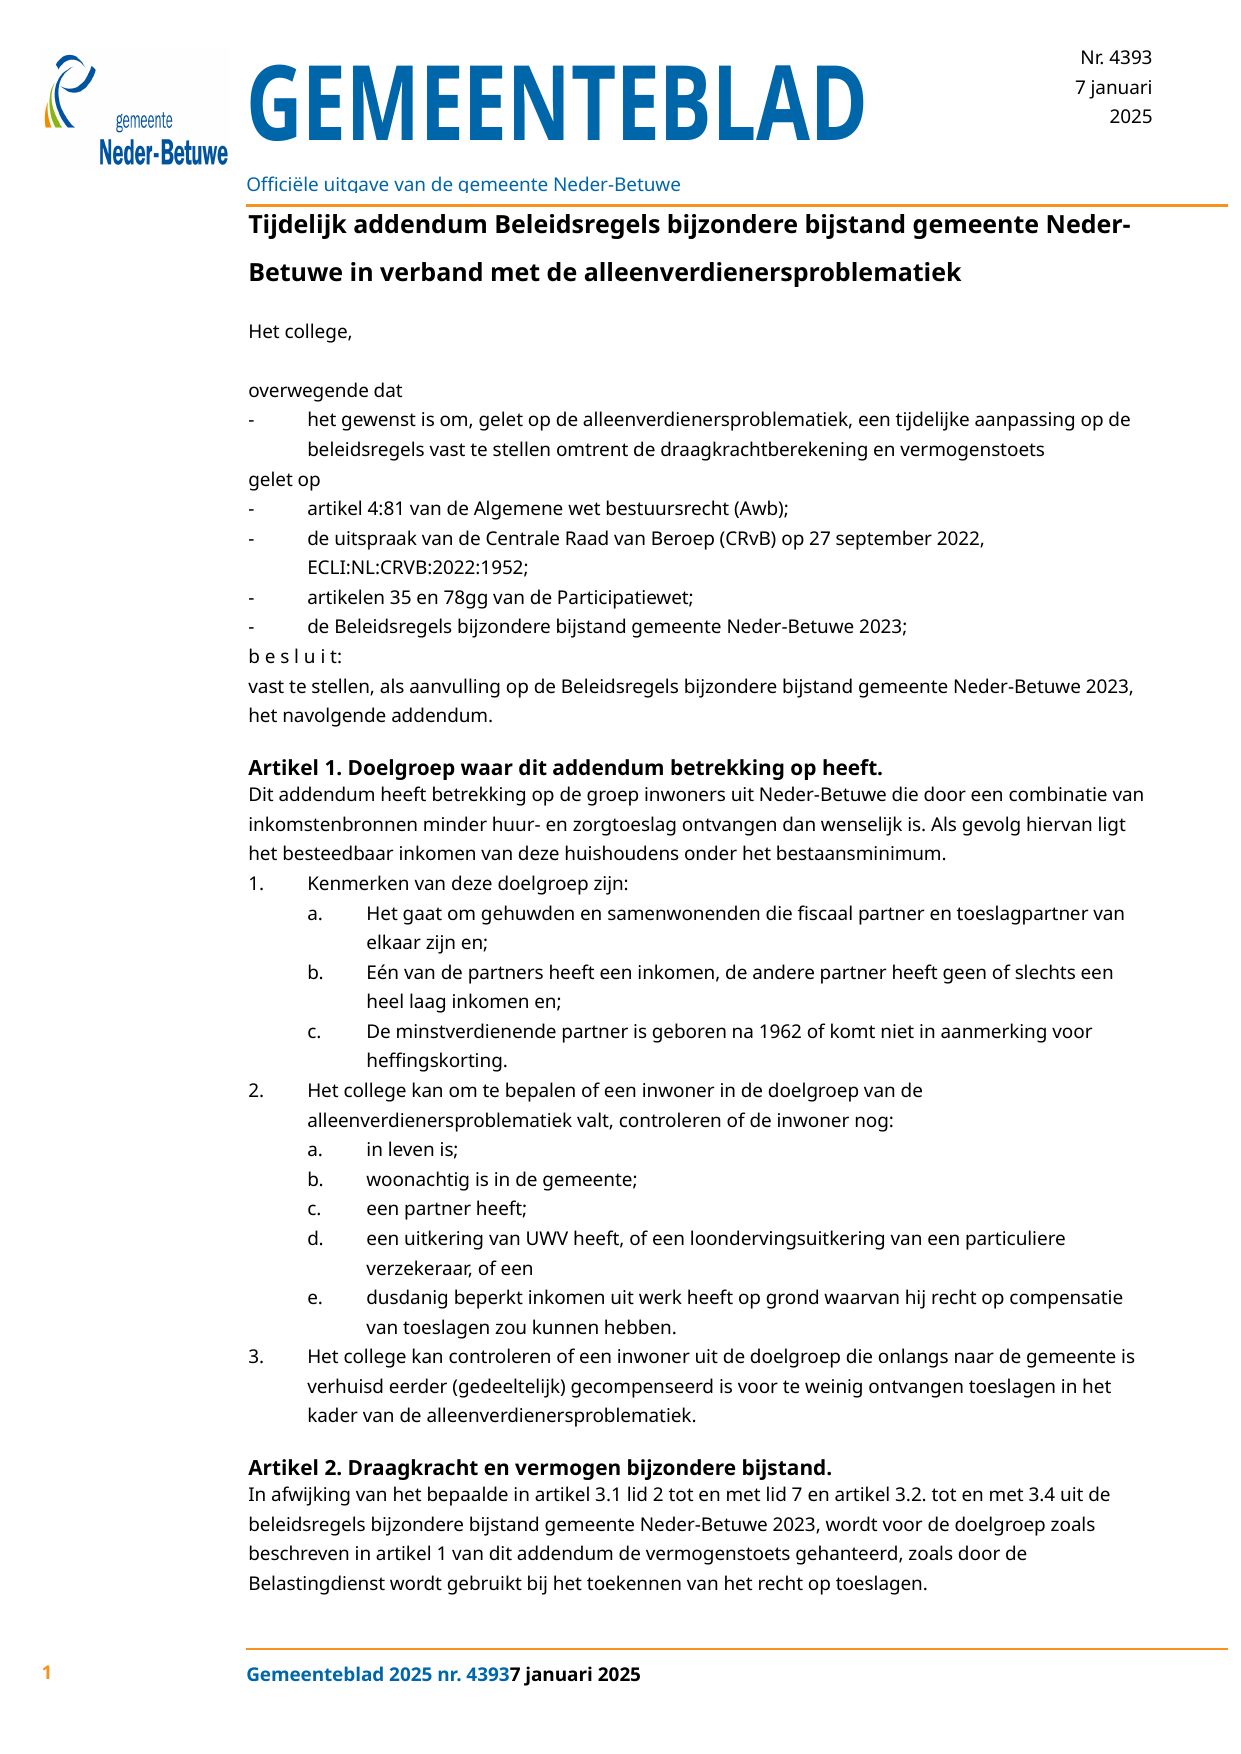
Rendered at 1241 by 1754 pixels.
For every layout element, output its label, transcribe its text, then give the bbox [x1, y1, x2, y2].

list een uitkering van UWV heeft, of een loondervingsuitkering van een particuliere verzekeraar, of een [307, 1225, 1152, 1280]
list de uitspraak van de Centrale Raad van Beroep (CRvB) op 27 september 2022, ECLI:NL:CRVB:2022:1952; [248, 525, 1152, 580]
list Het college kan om te bepalen of een inwoner in de doelgroep van de alleenverdienersproblematiek valt, controleren of de inwoner nog: [248, 1077, 1152, 1132]
text Dit addendum heeft betrekking op de groep inwoners uit Neder-Betuwe die door een combinatie van inkomstenbronnen minder huur- en zorgtoeslag ontvangen dan wenselijk is. Als gevolg hiervan ligt het besteedbaar inkomen van deze huishoudens onder het bestaansminimum. [248, 781, 1152, 866]
text vast te stellen, als aanvulling op de Beleidsregels bijzondere bijstand gemeente Neder-Betuwe 2023, het navolgende addendum. [248, 673, 1152, 728]
list woonachtig is in de gemeente; [307, 1166, 1152, 1192]
text b e s l u i t: [248, 643, 1152, 669]
text Artikel 2. Draagkracht en vermogen bijzondere bijstand. [248, 1453, 1152, 1481]
list Het gaat om gehuwden en samenwonenden die fiscaal partner en toeslagpartner van elkaar zijn en; [307, 900, 1152, 955]
picture [41, 47, 231, 172]
text In afwijking van het bepaalde in artikel 3.1 lid 2 tot en met lid 7 en artikel 3.2. tot en met 3.4 uit de beleidsregels bijzondere bijstand gemeente Neder-Betuwe 2023, wordt voor de doelgroep zoals beschreven in artikel 1 van dit addendum de vermogenstoets gehanteerd, zoals door de Belastingdienst wordt gebruikt bij het toekennen van het recht op toeslagen. [248, 1481, 1152, 1596]
text gelet op [248, 466, 1152, 492]
list dusdanig beperkt inkomen uit werk heeft op grond waarvan hij recht op compensatie van toeslagen zou kunnen hebben. [307, 1284, 1152, 1339]
list in leven is; [307, 1136, 1152, 1162]
text Het college, [248, 318, 1152, 344]
list Kenmerken van deze doelgroep zijn: [248, 870, 1152, 896]
list de Beleidsregels bijzondere bijstand gemeente Neder-Betuwe 2023; [248, 614, 1152, 639]
text Artikel 1. Doelgroep waar dit addendum betrekking op heeft. [248, 753, 1152, 781]
list Het college kan controleren of een inwoner uit de doelgroep die onlangs naar de gemeente is verhuisd eerder (gedeeltelijk) gecompenseerd is voor te weinig ontvangen toeslagen in het kader van de alleenverdienersproblematiek. [248, 1343, 1152, 1428]
list Eén van de partners heeft een inkomen, de andere partner heeft geen of slechts een heel laag inkomen en; [307, 959, 1152, 1014]
text overwegende dat [248, 377, 1152, 403]
list artikelen 35 en 78gg van de Participatiewet; [248, 584, 1152, 610]
text Tijdelijk addendum Beleidsregels bijzondere bijstand gemeente Neder-Betuwe in verband met de alleenverdienersproblematiek [248, 207, 1152, 288]
list De minstverdienende partner is geboren na 1962 of komt niet in aanmerking voor heffingskorting. [307, 1018, 1152, 1073]
list het gewenst is om, gelet op de alleenverdienersproblematiek, een tijdelijke aanpassing op de beleidsregels vast te stellen omtrent de draagkrachtberekening en vermogenstoets [248, 407, 1152, 462]
list artikel 4:81 van de Algemene wet bestuursrecht (Awb); [248, 495, 1152, 521]
list een partner heeft; [307, 1196, 1152, 1221]
